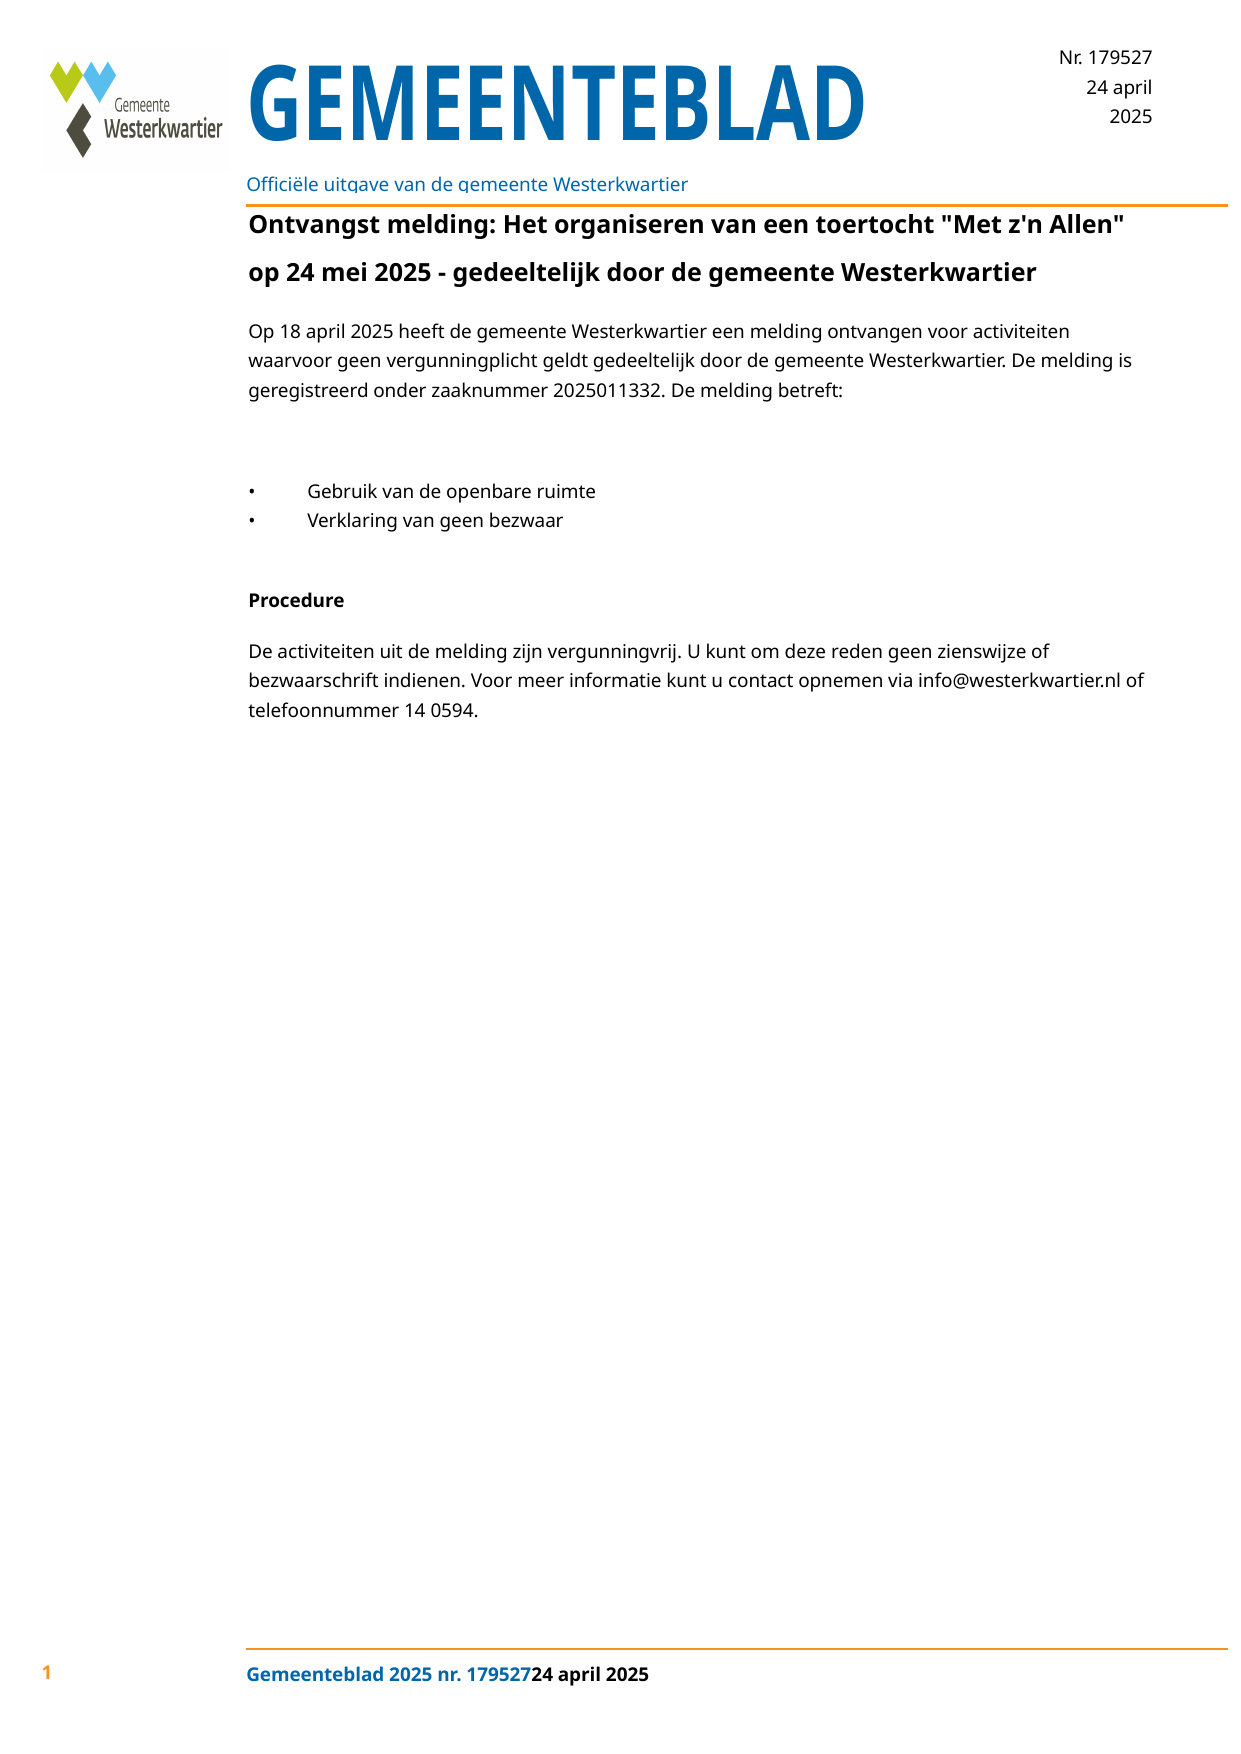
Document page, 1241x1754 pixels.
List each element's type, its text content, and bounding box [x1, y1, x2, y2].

text Procedure [248, 587, 1152, 613]
list Verklaring van geen bezwaar [248, 507, 1152, 533]
text De activiteiten uit de melding zijn vergunningvrij. U kunt om deze reden geen zienswijze of bezwaarschrift indienen. Voor meer informatie kunt u contact opnemen via info@westerkwartier.nl of telefoonnummer 14 0594. [248, 638, 1152, 723]
text Ontvangst melding: Het organiseren van een toertocht "Met z'n Allen" op 24 mei 2025 - gedeeltelijk door de gemeente Westerkwartier [248, 207, 1152, 288]
list Gebruik van de openbare ruimte [248, 478, 1152, 504]
text Op 18 april 2025 heeft de gemeente Westerkwartier een melding ontvangen voor activiteiten waarvoor geen vergunningplicht geldt gedeeltelijk door de gemeente Westerkwartier. De melding is geregistreerd onder zaaknummer 2025011332. De melding betreft: [248, 318, 1152, 403]
picture [41, 47, 231, 172]
